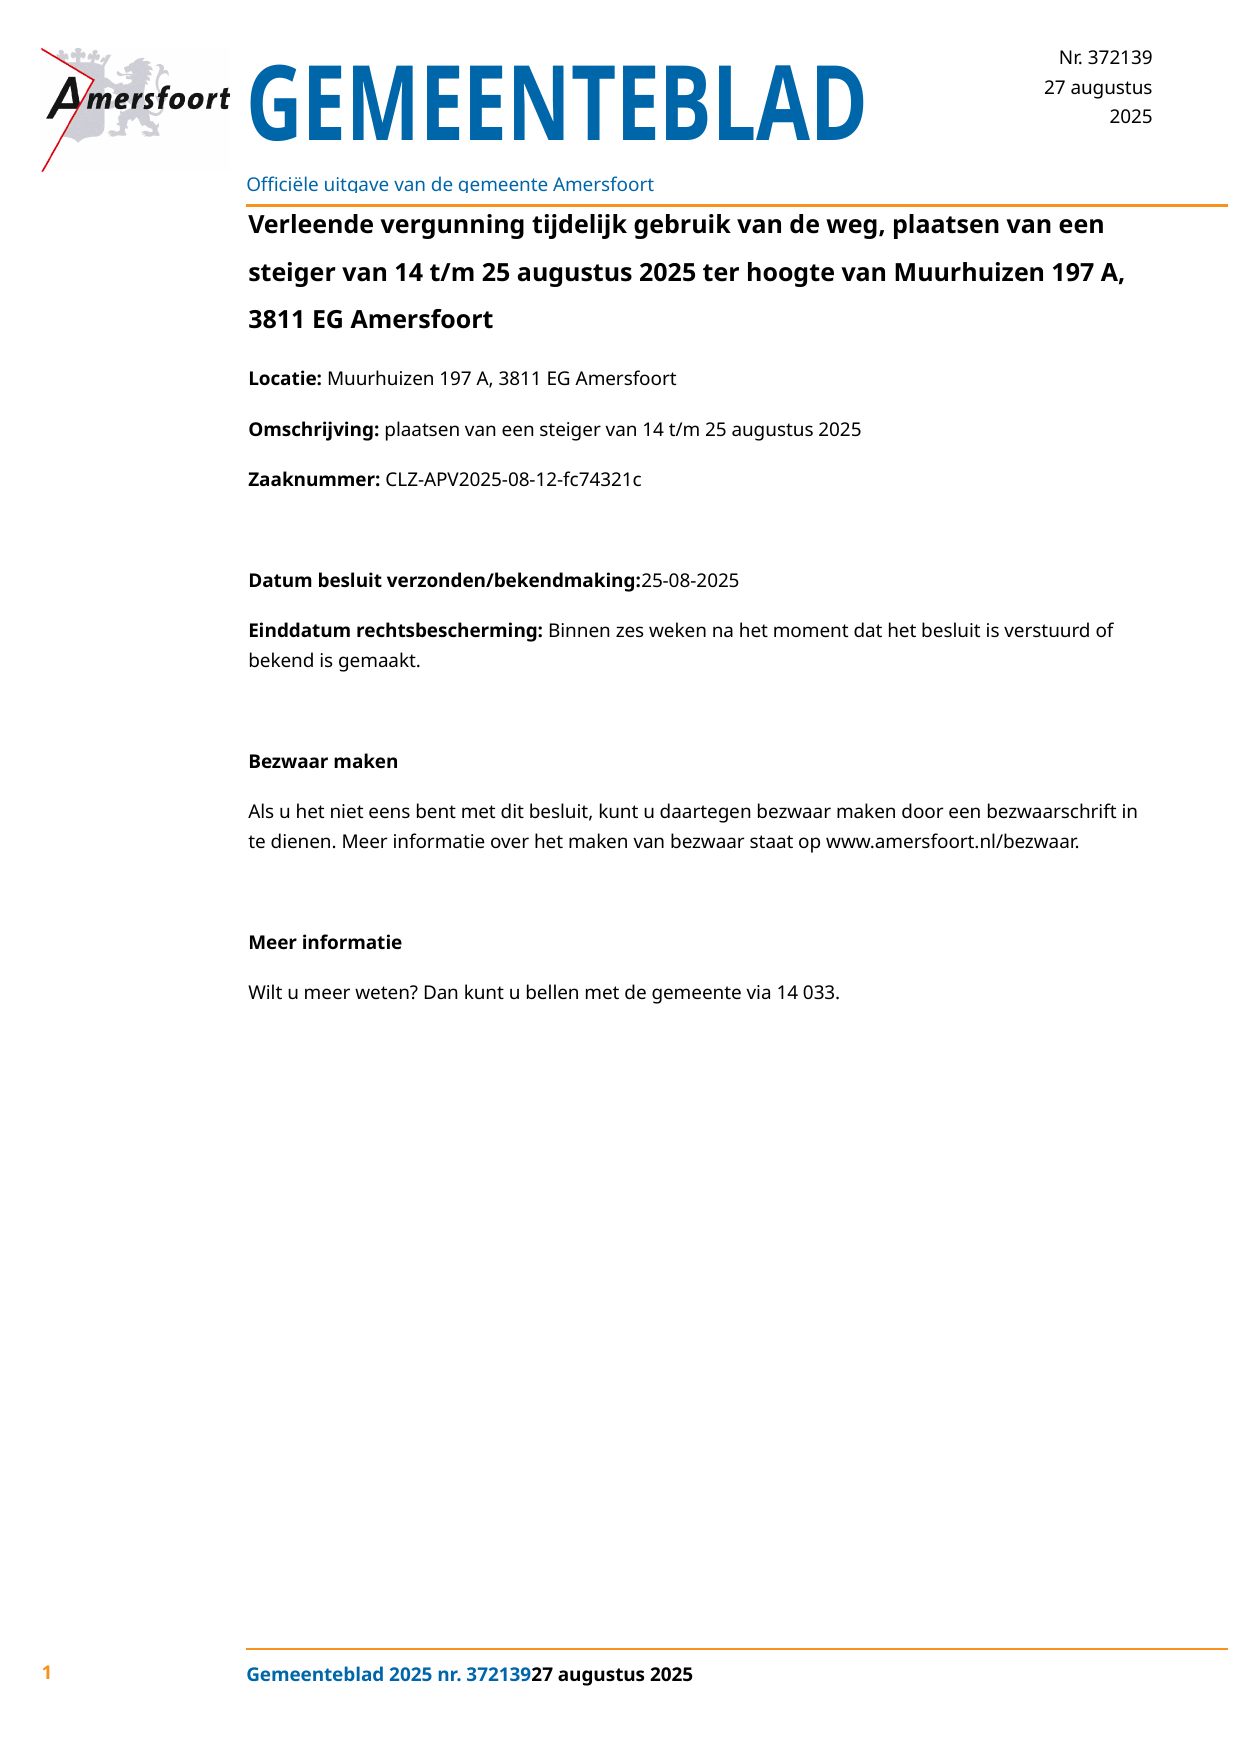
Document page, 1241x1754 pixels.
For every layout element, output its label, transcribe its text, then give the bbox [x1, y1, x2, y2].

text Datum besluit verzonden/bekendmaking:25-08-2025 [248, 567, 1152, 593]
text Meer informatie [248, 929, 1152, 954]
text Zaaknummer: CLZ-APV2025-08-12-fc74321c [248, 466, 1152, 492]
picture [41, 47, 231, 172]
text Verleende vergunning tijdelijk gebruik van de weg, plaatsen van een steiger van 14 t/m 25 augustus 2025 ter hoogte van Muurhuizen 197 A, 3811 EG Amersfoort [248, 207, 1152, 336]
text Locatie: Muurhuizen 197 A, 3811 EG Amersfoort [248, 366, 1152, 391]
text Omschrijving: plaatsen van een steiger van 14 t/m 25 augustus 2025 [248, 416, 1152, 442]
text Wilt u meer weten? Dan kunt u bellen met de gemeente via 14 033. [248, 979, 1152, 1005]
text Einddatum rechtsbescherming: Binnen zes weken na het moment dat het besluit is verstuurd of bekend is gemaakt. [248, 618, 1152, 673]
text Als u het niet eens bent met dit besluit, kunt u daartegen bezwaar maken door een bezwaarschrift in te dienen. Meer informatie over het maken van bezwaar staat op www.amersfoort.nl/bezwaar. [248, 798, 1152, 854]
text Bezwaar maken [248, 748, 1152, 774]
